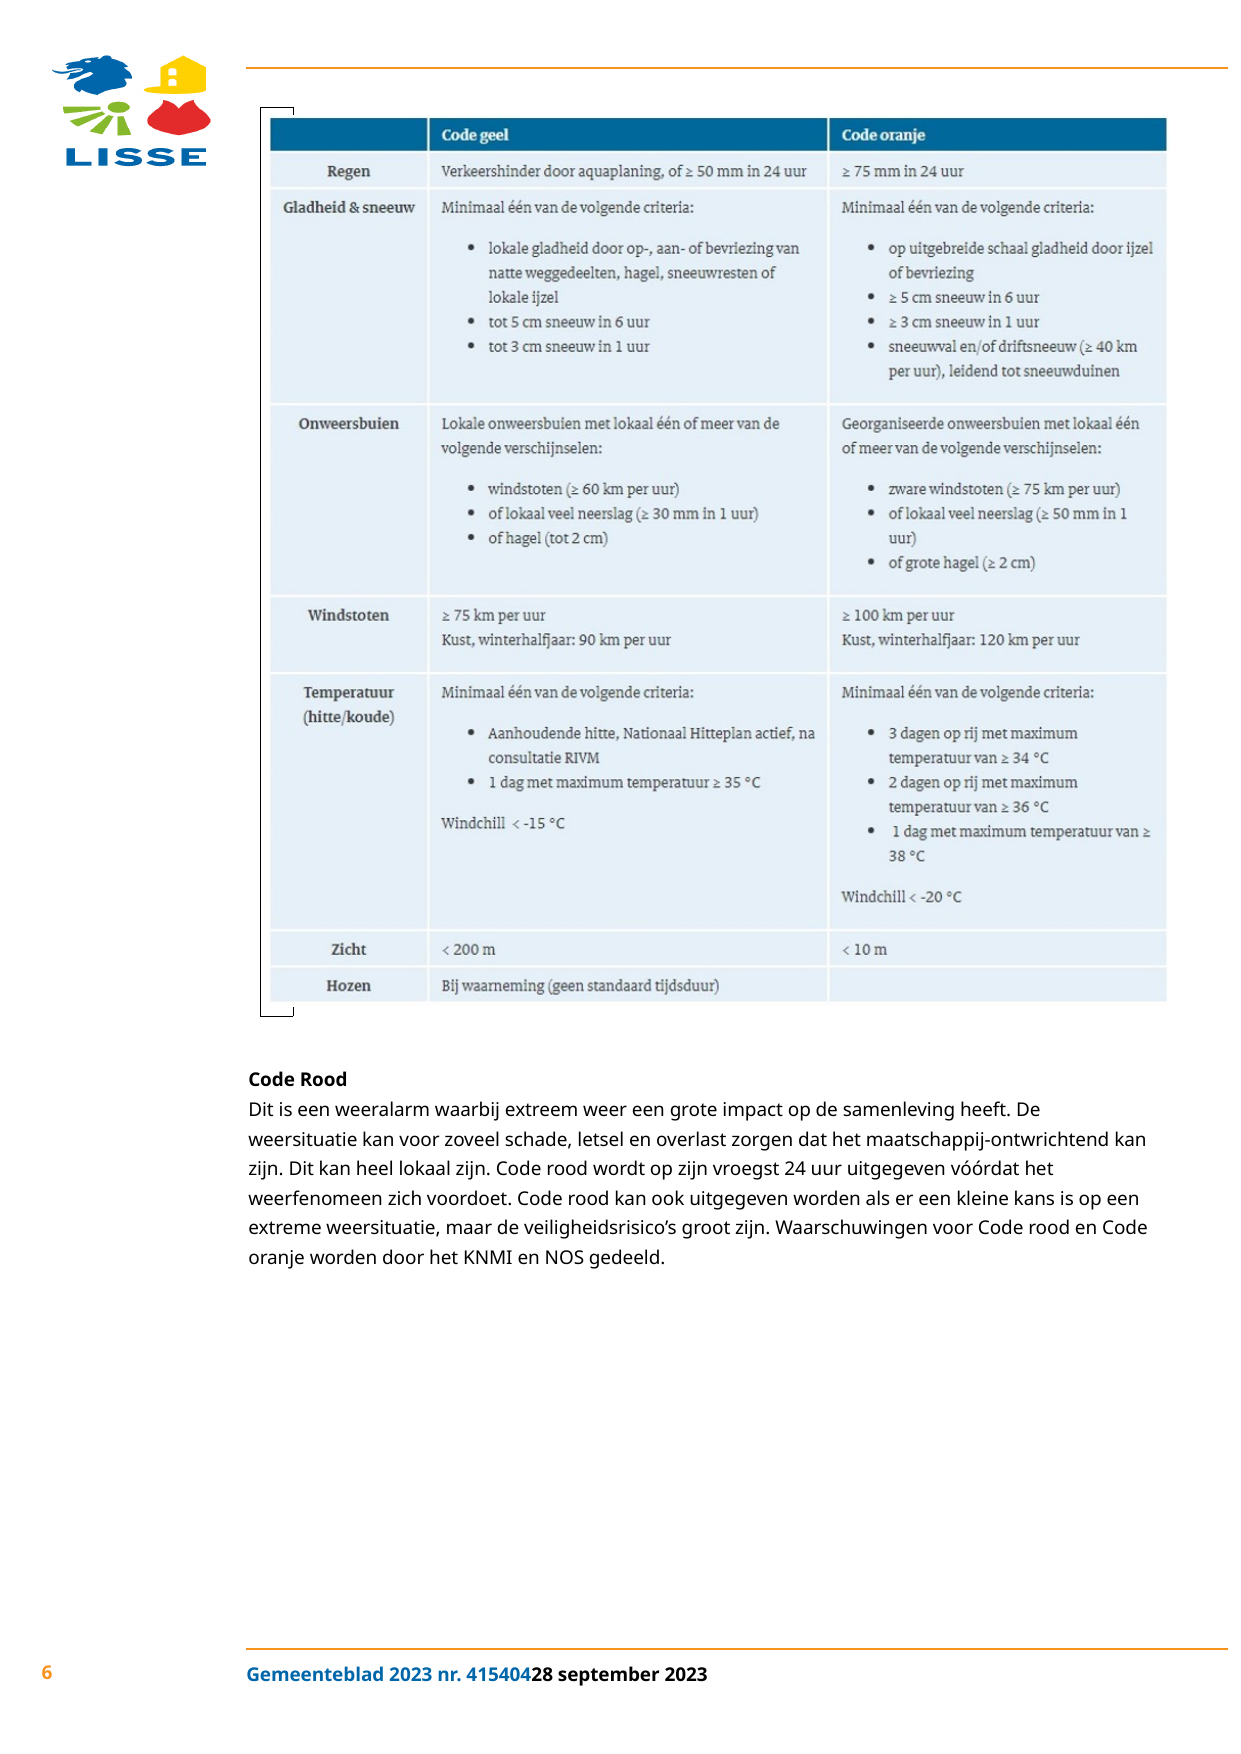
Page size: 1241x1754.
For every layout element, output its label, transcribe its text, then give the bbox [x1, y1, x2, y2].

picture [41, 47, 231, 172]
text Code Rood [248, 1067, 1152, 1092]
text Dit is een weeralarm waarbij extreem weer een grote impact op de samenleving heeft. De weersituatie kan voor zoveel schade, letsel en overlast zorgen dat het maatschappij-ontwrichtend kan zijn. Dit kan heel lokaal zijn. Code rood wordt op zijn vroegst 24 uur uitgegeven vóórdat het weerfenomeen zich voordoet. Code rood kan ook uitgegeven worden als er een kleine kans is op een extreme weersituatie, maar de veiligheidsrisico’s groot zijn. Waarschuwingen voor Code rood en Code oranje worden door het KNMI en NOS gedeeld. [248, 1096, 1152, 1270]
picture [268, 115, 1173, 1007]
